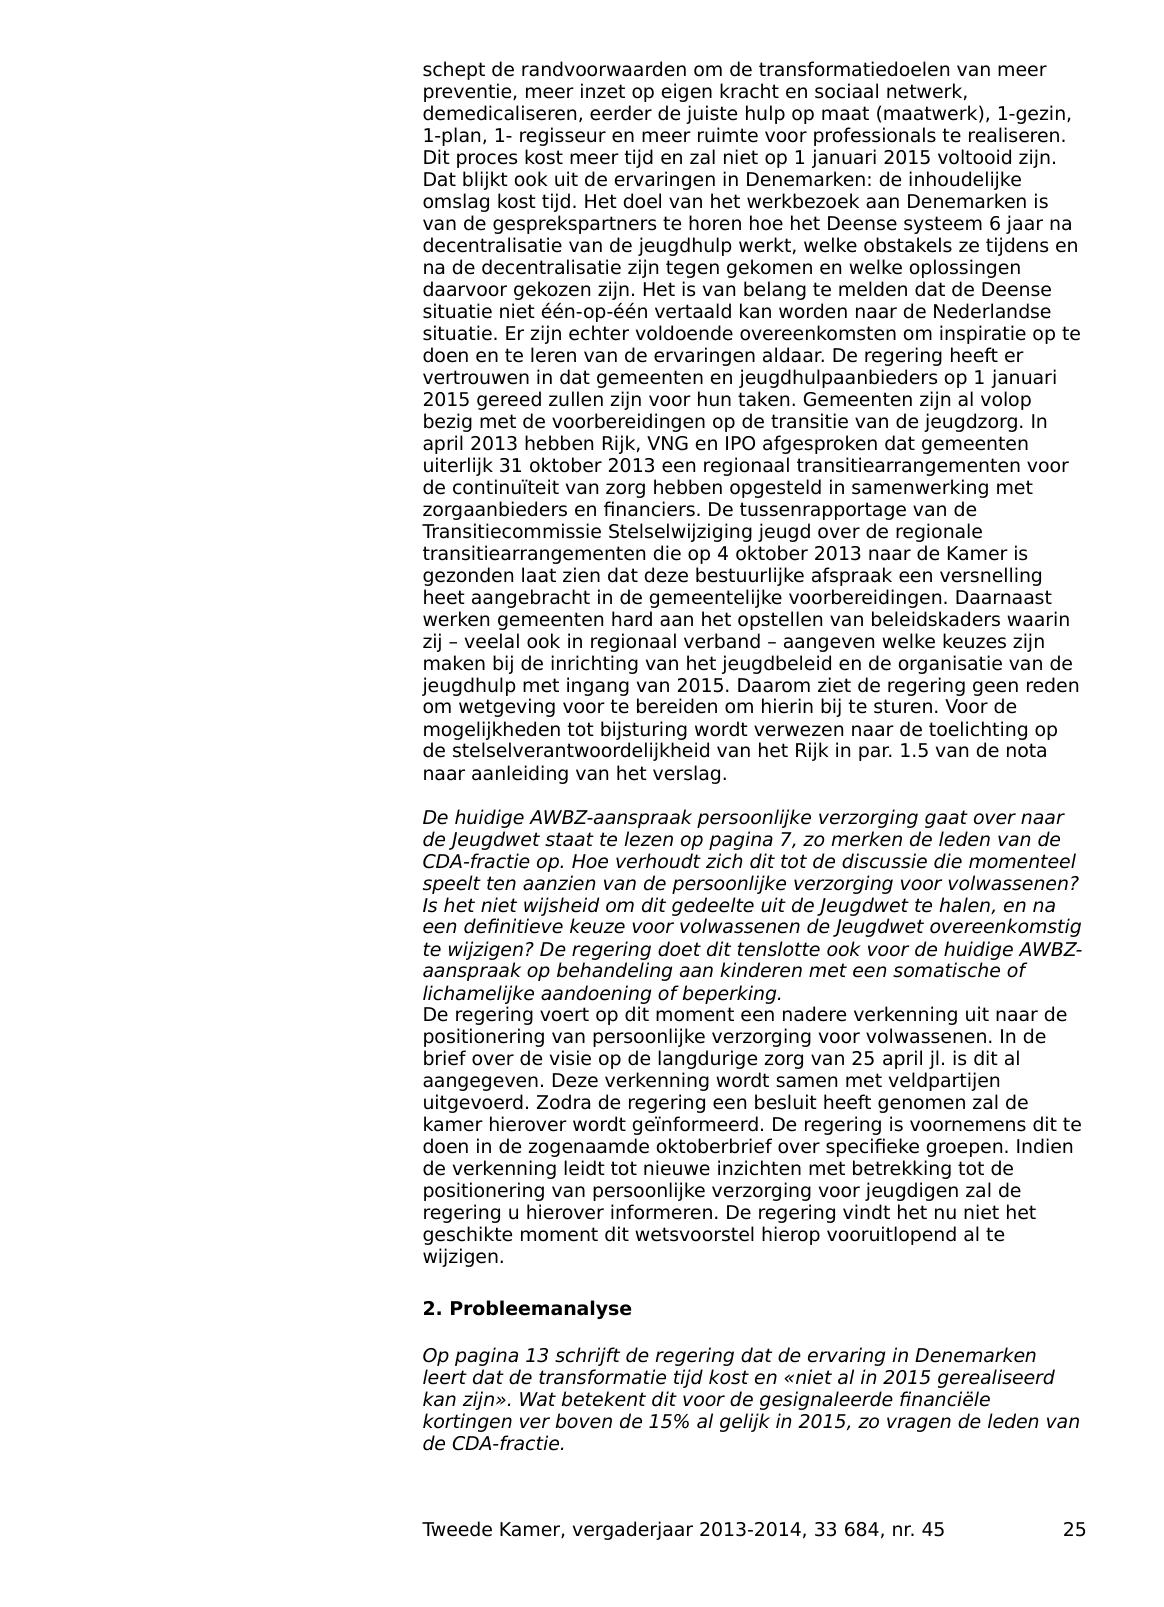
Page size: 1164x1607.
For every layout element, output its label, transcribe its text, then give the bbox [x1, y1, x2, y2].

subtitle 2. Probleemanalyse [422, 1298, 1087, 1320]
text De huidige AWBZ-aanspraak persoonlijke verzorging gaat over naar de Jeugdwet staat te lezen op pagina 7, zo merken de leden van de CDA-fractie op. Hoe verhoudt zich dit tot de discussie die momenteel speelt ten aanzien van de persoonlijke verzorging voor volwassenen? Is het niet wijsheid om dit gedeelte uit de Jeugdwet te halen, en na een definitieve keuze voor volwassenen de Jeugdwet overeenkomstig te wijzigen? De regering doet dit tenslotte ook voor de huidige AWBZ-aanspraak op behandeling aan kinderen met een somatische of lichamelijke aandoening of beperking. [422, 807, 1087, 1004]
text Op pagina 13 schrijft de regering dat de ervaring in Denemarken leert dat de transformatie tijd kost en «niet al in 2015 gerealiseerd kan zijn». Wat betekent dit voor de gesignaleerde financiële kortingen ver boven de 15% al gelijk in 2015, zo vragen de leden van de CDA-fractie. [422, 1345, 1087, 1455]
text schept de randvoorwaarden om de transformatiedoelen van meer preventie, meer inzet op eigen kracht en sociaal netwerk, demedicaliseren, eerder de juiste hulp op maat (maatwerk), 1-gezin, 1-plan, 1- regisseur en meer ruimte voor professionals te realiseren. Dit proces kost meer tijd en zal niet op 1 januari 2015 voltooid zijn. Dat blijkt ook uit de ervaringen in Denemarken: de inhoudelijke omslag kost tijd. Het doel van het werkbezoek aan Denemarken is van de gesprekspartners te horen hoe het Deense systeem 6 jaar na decentralisatie van de jeugdhulp werkt, welke obstakels ze tijdens en na de decentralisatie zijn tegen gekomen en welke oplossingen daarvoor gekozen zijn. Het is van belang te melden dat de Deense situatie niet één-op-één vertaald kan worden naar de Nederlandse situatie. Er zijn echter voldoende overeenkomsten om inspiratie op te doen en te leren van de ervaringen aldaar. De regering heeft er vertrouwen in dat gemeenten en jeugdhulpaanbieders op 1 januari 2015 gereed zullen zijn voor hun taken. Gemeenten zijn al volop bezig met de voorbereidingen op de transitie van de jeugdzorg. In april 2013 hebben Rijk, VNG en IPO afgesproken dat gemeenten uiterlijk 31 oktober 2013 een regionaal transitiearrangementen voor de continuïteit van zorg hebben opgesteld in samenwerking met zorgaanbieders en financiers. De tussenrapportage van de Transitiecommissie Stelselwijziging jeugd over de regionale transitiearrangementen die op 4 oktober 2013 naar de Kamer is gezonden laat zien dat deze bestuurlijke afspraak een versnelling heet aangebracht in de gemeentelijke voorbereidingen. Daarnaast werken gemeenten hard aan het opstellen van beleidskaders waarin zij – veelal ook in regionaal verband – aangeven welke keuzes zijn maken bij de inrichting van het jeugdbeleid en de organisatie van de jeugdhulp met ingang van 2015. Daarom ziet de regering geen reden om wetgeving voor te bereiden om hierin bij te sturen. Voor de mogelijkheden tot bijsturing wordt verwezen naar de toelichting op de stelselverantwoordelijkheid van het Rijk in par. 1.5 van de nota naar aanleiding van het verslag. [422, 59, 1087, 784]
text De regering voert op dit moment een nadere verkenning uit naar de positionering van persoonlijke verzorging voor volwassenen. In de brief over de visie op de langdurige zorg van 25 april jl. is dit al aangegeven. Deze verkenning wordt samen met veldpartijen uitgevoerd. Zodra de regering een besluit heeft genomen zal de kamer hierover wordt geïnformeerd. De regering is voornemens dit te doen in de zogenaamde oktoberbrief over specifieke groepen. Indien de verkenning leidt tot nieuwe inzichten met betrekking tot de positionering van persoonlijke verzorging voor jeugdigen zal de regering u hierover informeren. De regering vindt het nu niet het geschikte moment dit wetsvoorstel hierop vooruitlopend al te wijzigen. [422, 1004, 1087, 1268]
